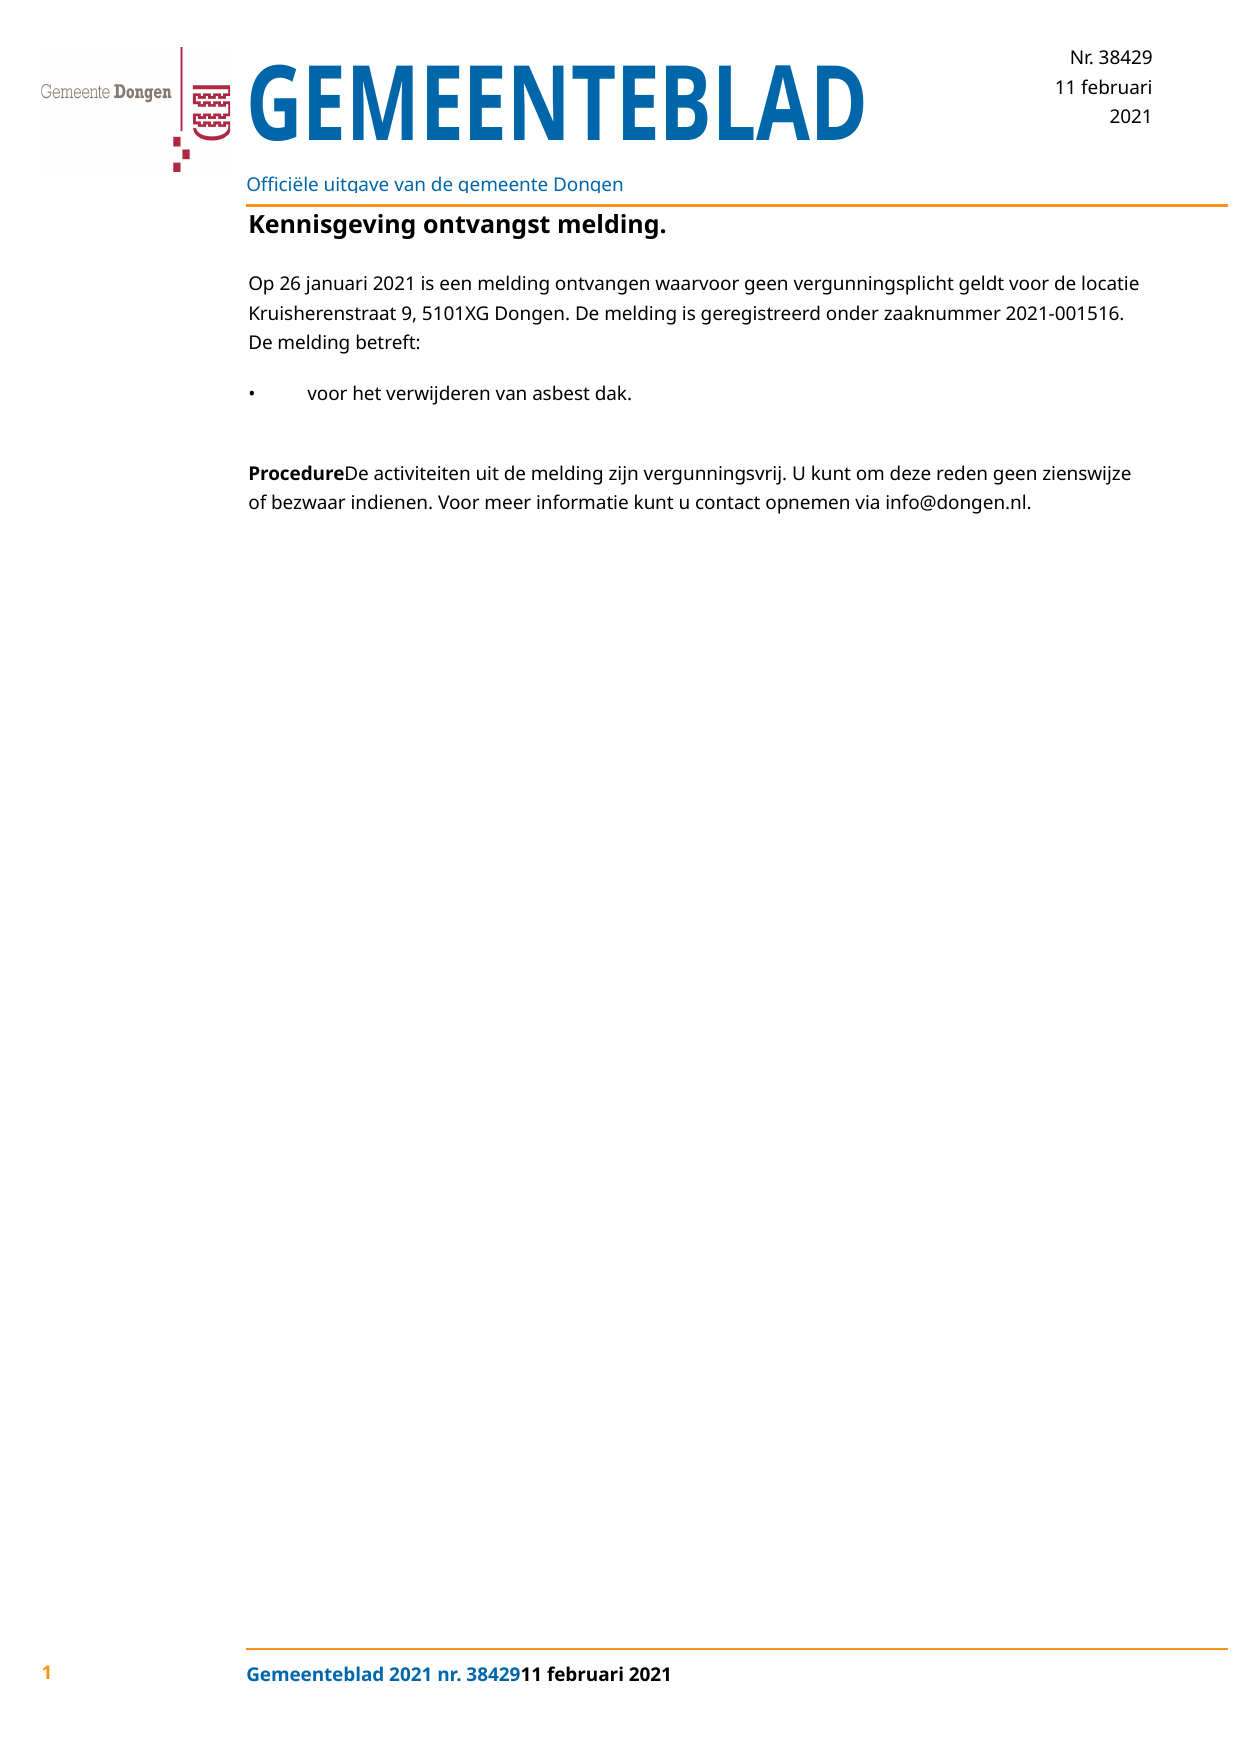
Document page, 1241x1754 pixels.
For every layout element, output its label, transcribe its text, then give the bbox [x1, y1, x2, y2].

text Op 26 januari 2021 is een melding ontvangen waarvoor geen vergunningsplicht geldt voor de locatie Kruisherenstraat 9, 5101XG Dongen. De melding is geregistreerd onder zaaknummer 2021-001516. De melding betreft: [248, 270, 1152, 355]
text Kennisgeving ontvangst melding. [248, 207, 1152, 241]
list voor het verwijderen van asbest dak. [248, 380, 1152, 406]
text ProcedureDe activiteiten uit de melding zijn vergunningsvrij. U kunt om deze reden geen zienswijze of bezwaar indienen. Voor meer informatie kunt u contact opnemen via info@dongen.nl. [248, 460, 1152, 515]
picture [41, 47, 231, 172]
